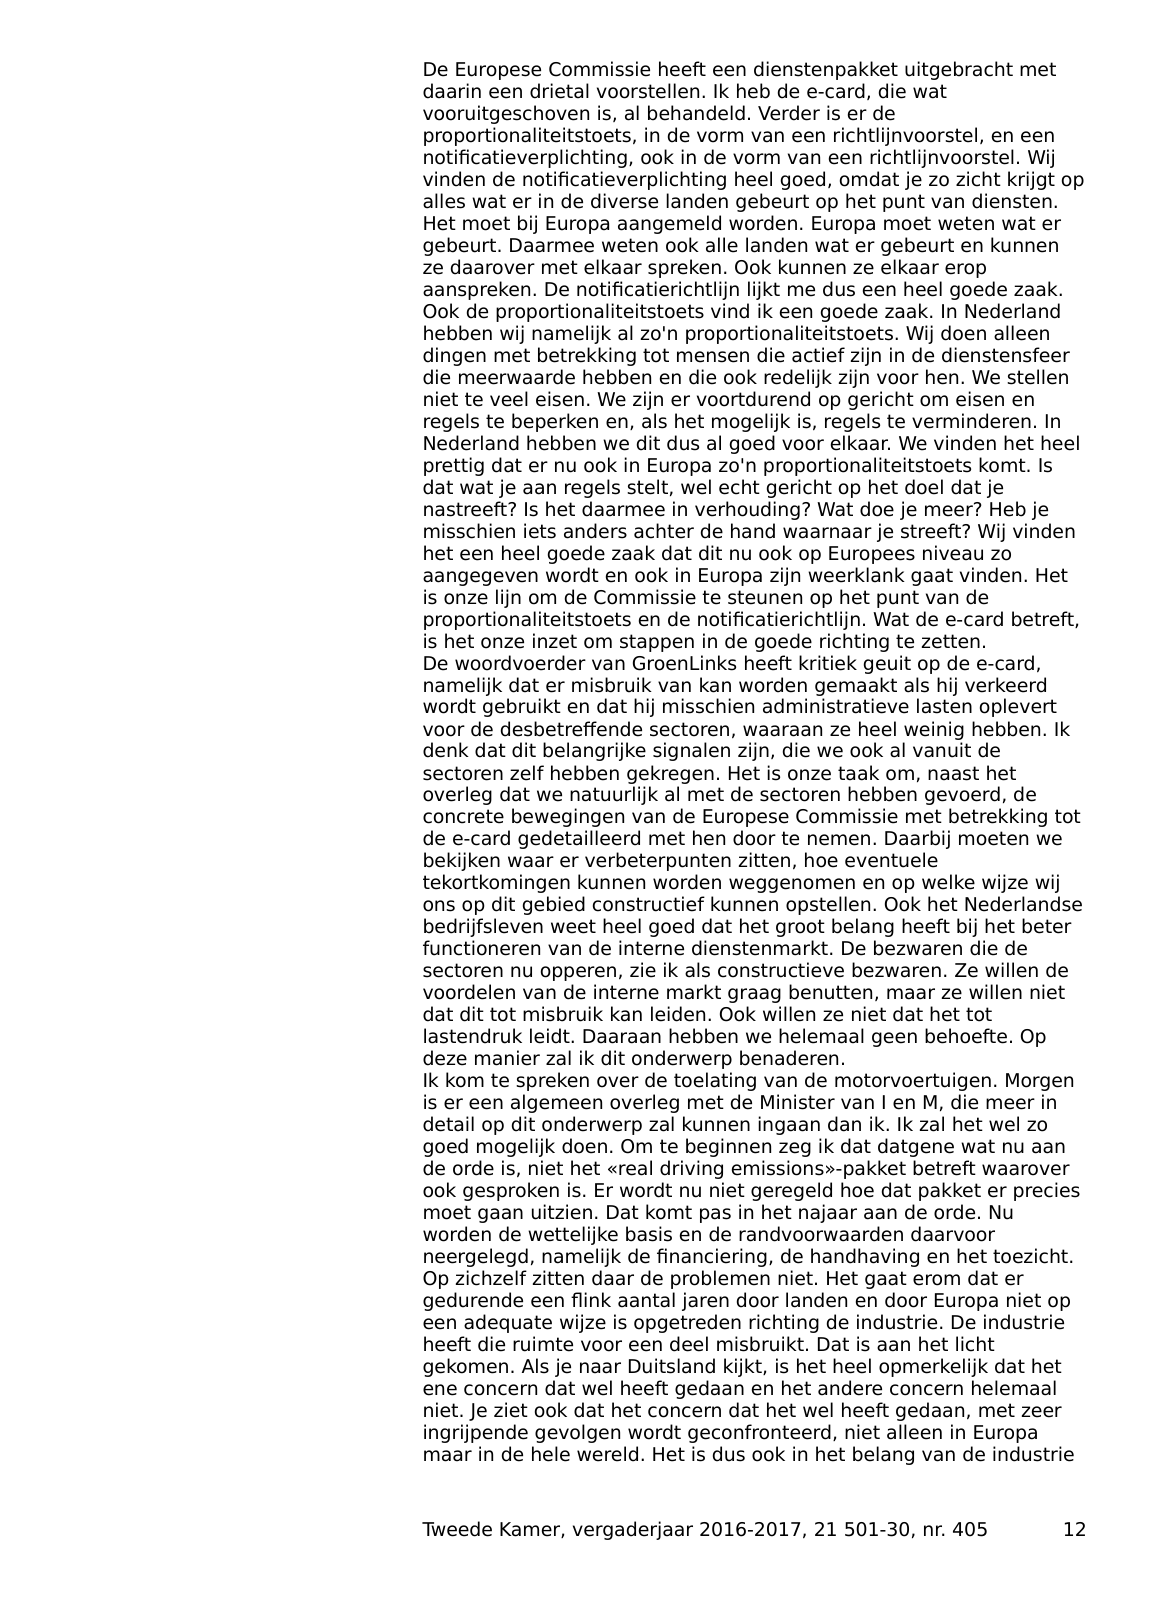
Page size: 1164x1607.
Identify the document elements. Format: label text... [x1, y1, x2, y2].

text Ik kom te spreken over de toelating van de motorvoertuigen. Morgen is er een algemeen overleg met de Minister van I en M, die meer in detail op dit onderwerp zal kunnen ingaan dan ik. Ik zal het wel zo goed mogelijk doen. Om te beginnen zeg ik dat datgene wat nu aan de orde is, niet het «real driving emissions»-pakket betreft waarover ook gesproken is. Er wordt nu niet geregeld hoe dat pakket er precies moet gaan uitzien. Dat komt pas in het najaar aan de orde. Nu worden de wettelijke basis en de randvoorwaarden daarvoor neergelegd, namelijk de financiering, de handhaving en het toezicht. Op zichzelf zitten daar de problemen niet. Het gaat erom dat er gedurende een flink aantal jaren door landen en door Europa niet op een adequate wijze is opgetreden richting de industrie. De industrie heeft die ruimte voor een deel misbruikt. Dat is aan het licht gekomen. Als je naar Duitsland kijkt, is het heel opmerkelijk dat het ene concern dat wel heeft gedaan en het andere concern helemaal niet. Je ziet ook dat het concern dat het wel heeft gedaan, met zeer ingrijpende gevolgen wordt geconfronteerd, niet alleen in Europa maar in de hele wereld. Het is dus ook in het belang van de industrie [422, 1070, 1087, 1466]
text De Europese Commissie heeft een dienstenpakket uitgebracht met daarin een drietal voorstellen. Ik heb de e-card, die wat vooruitgeschoven is, al behandeld. Verder is er de proportionaliteitstoets, in de vorm van een richtlijnvoorstel, en een notificatieverplichting, ook in de vorm van een richtlijnvoorstel. Wij vinden de notificatieverplichting heel goed, omdat je zo zicht krijgt op alles wat er in de diverse landen gebeurt op het punt van diensten. Het moet bij Europa aangemeld worden. Europa moet weten wat er gebeurt. Daarmee weten ook alle landen wat er gebeurt en kunnen ze daarover met elkaar spreken. Ook kunnen ze elkaar erop aanspreken. De notificatierichtlijn lijkt me dus een heel goede zaak. [422, 59, 1087, 301]
text De woordvoerder van GroenLinks heeft kritiek geuit op de e-card, namelijk dat er misbruik van kan worden gemaakt als hij verkeerd wordt gebruikt en dat hij misschien administratieve lasten oplevert voor de desbetreffende sectoren, waaraan ze heel weinig hebben. Ik denk dat dit belangrijke signalen zijn, die we ook al vanuit de sectoren zelf hebben gekregen. Het is onze taak om, naast het overleg dat we natuurlijk al met de sectoren hebben gevoerd, de concrete bewegingen van de Europese Commissie met betrekking tot de e-card gedetailleerd met hen door te nemen. Daarbij moeten we bekijken waar er verbeterpunten zitten, hoe eventuele tekortkomingen kunnen worden weggenomen en op welke wijze wij ons op dit gebied constructief kunnen opstellen. Ook het Nederlandse bedrijfsleven weet heel goed dat het groot belang heeft bij het beter functioneren van de interne dienstenmarkt. De bezwaren die de sectoren nu opperen, zie ik als constructieve bezwaren. Ze willen de voordelen van de interne markt graag benutten, maar ze willen niet dat dit tot misbruik kan leiden. Ook willen ze niet dat het tot lastendruk leidt. Daaraan hebben we helemaal geen behoefte. Op deze manier zal ik dit onderwerp benaderen. [422, 652, 1087, 1070]
text Ook de proportionaliteitstoets vind ik een goede zaak. In Nederland hebben wij namelijk al zo'n proportionaliteitstoets. Wij doen alleen dingen met betrekking tot mensen die actief zijn in de dienstensfeer die meerwaarde hebben en die ook redelijk zijn voor hen. We stellen niet te veel eisen. We zijn er voortdurend op gericht om eisen en regels te beperken en, als het mogelijk is, regels te verminderen. In Nederland hebben we dit dus al goed voor elkaar. We vinden het heel prettig dat er nu ook in Europa zo'n proportionaliteitstoets komt. Is dat wat je aan regels stelt, wel echt gericht op het doel dat je nastreeft? Is het daarmee in verhouding? Wat doe je meer? Heb je misschien iets anders achter de hand waarnaar je streeft? Wij vinden het een heel goede zaak dat dit nu ook op Europees niveau zo aangegeven wordt en ook in Europa zijn weerklank gaat vinden. Het is onze lijn om de Commissie te steunen op het punt van de proportionaliteitstoets en de notificatierichtlijn. Wat de e-card betreft, is het onze inzet om stappen in de goede richting te zetten. [422, 301, 1087, 652]
